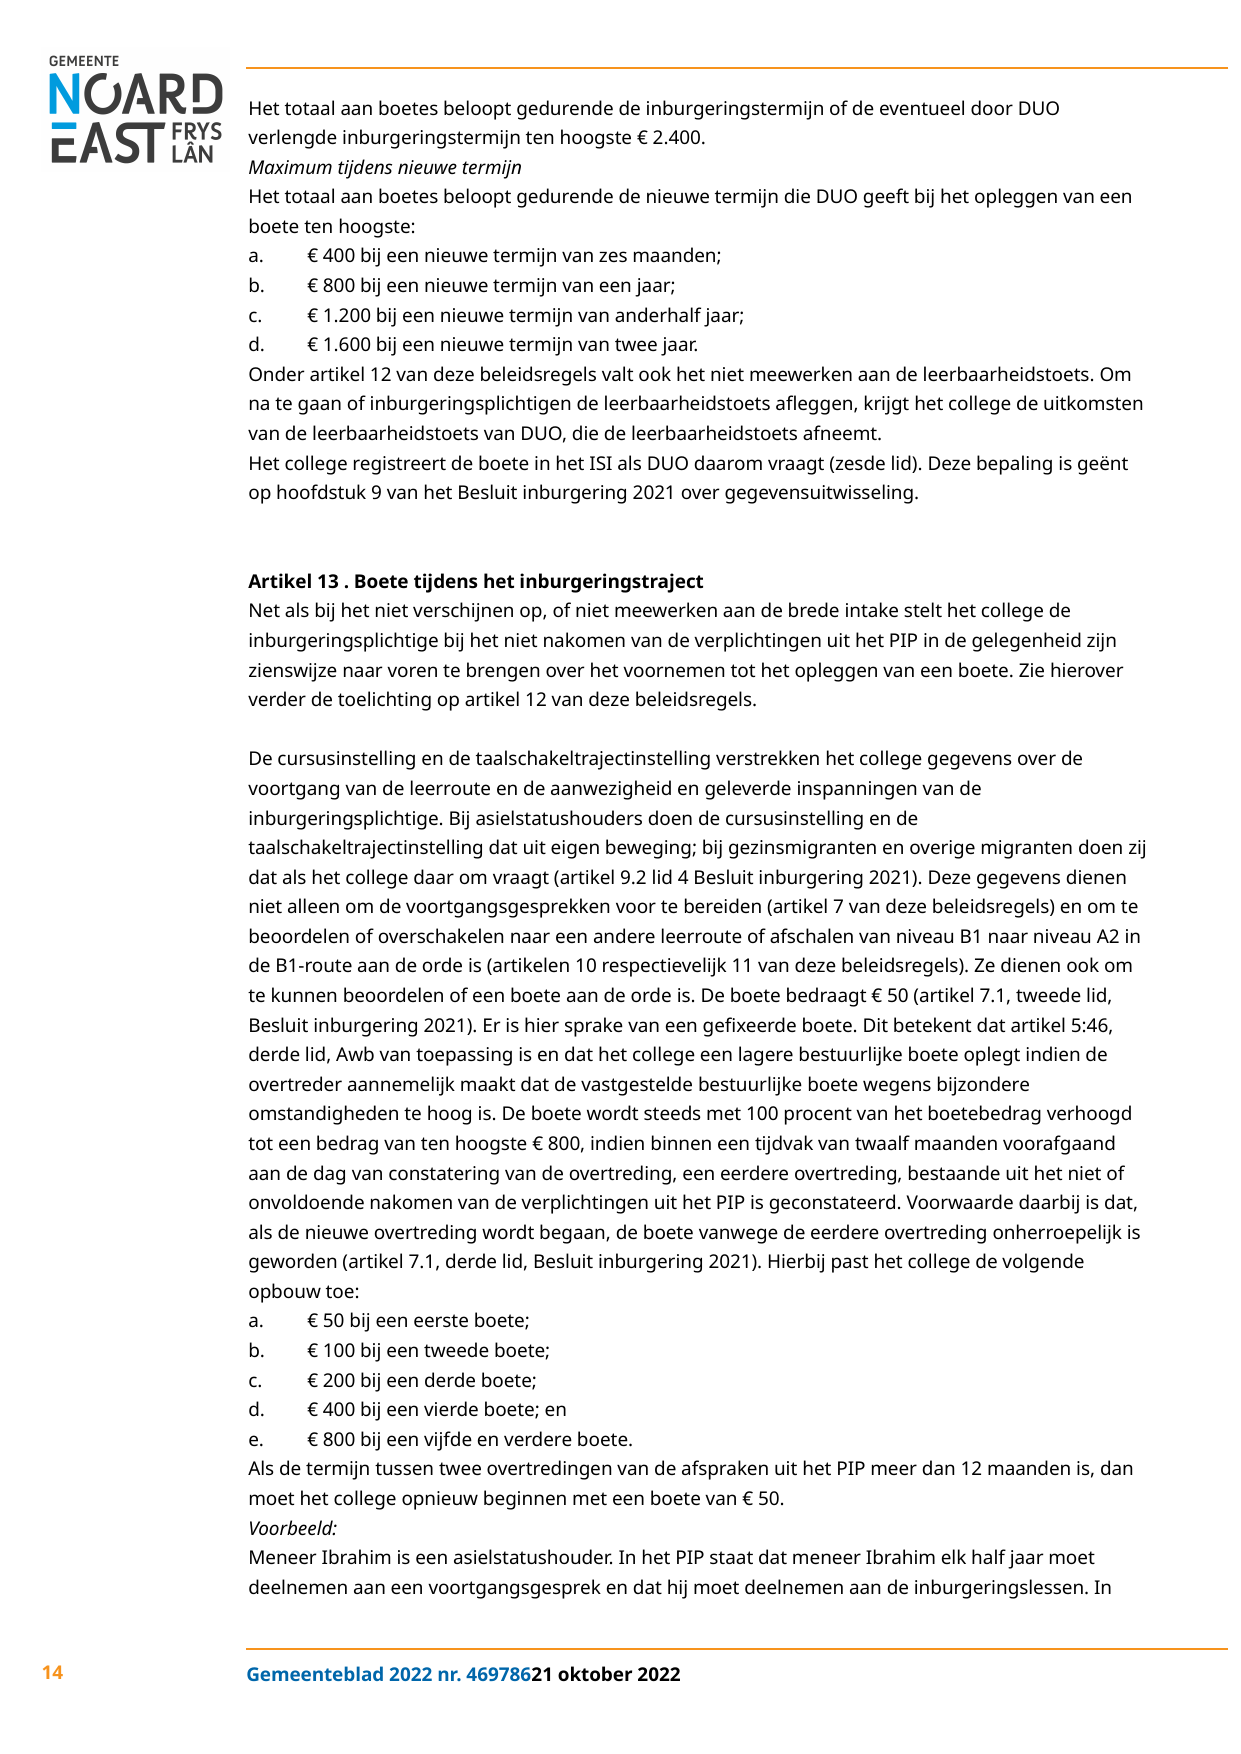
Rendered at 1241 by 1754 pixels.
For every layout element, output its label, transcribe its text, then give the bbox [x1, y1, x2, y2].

text Meneer Ibrahim is een asielstatushouder. In het PIP staat dat meneer Ibrahim elk half jaar moet deelnemen aan een voortgangsgesprek en dat hij moet deelnemen aan de inburgeringslessen. In [248, 1544, 1152, 1600]
text Maximum tijdens nieuwe termijn [248, 154, 1152, 180]
text Net als bij het niet verschijnen op, of niet meewerken aan de brede intake stelt het college de inburgeringsplichtige bij het niet nakomen van de verplichtingen uit het PIP in de gelegenheid zijn zienswijze naar voren te brengen over het voornemen tot het opleggen van een boete. Zie hierover verder de toelichting op artikel 12 van deze beleidsregels. [248, 598, 1152, 712]
text Het college registreert de boete in het ISI als DUO daarom vraagt (zesde lid). Deze bepaling is geënt op hoofdstuk 9 van het Besluit inburgering 2021 over gegevensuitwisseling. [248, 450, 1152, 505]
list € 100 bij een tweede boete; [248, 1337, 1152, 1363]
list € 200 bij een derde boete; [248, 1367, 1152, 1393]
picture [41, 47, 231, 172]
text Het totaal aan boetes beloopt gedurende de inburgeringstermijn of de eventueel door DUO verlengde inburgeringstermijn ten hoogste € 2.400. [248, 95, 1152, 150]
text Artikel 13 . Boete tijdens het inburgeringstraject [248, 568, 1152, 594]
text Voorbeeld: [248, 1515, 1152, 1541]
text Het totaal aan boetes beloopt gedurende de nieuwe termijn die DUO geeft bij het opleggen van een boete ten hoogste: [248, 183, 1152, 239]
list € 800 bij een vijfde en verdere boete. [248, 1426, 1152, 1452]
text De cursusinstelling en de taalschakeltrajectinstelling verstrekken het college gegevens over de voortgang van de leerroute en de aanwezigheid en geleverde inspanningen van de inburgeringsplichtige. Bij asielstatushouders doen de cursusinstelling en de taalschakeltrajectinstelling dat uit eigen beweging; bij gezinsmigranten en overige migranten doen zij dat als het college daar om vraagt (artikel 9.2 lid 4 Besluit inburgering 2021). Deze gegevens dienen niet alleen om de voortgangsgesprekken voor te bereiden (artikel 7 van deze beleidsregels) en om te beoordelen of overschakelen naar een andere leerroute of afschalen van niveau B1 naar niveau A2 in de B1-route aan de orde is (artikelen 10 respectievelijk 11 van deze beleidsregels). Ze dienen ook om te kunnen beoordelen of een boete aan de orde is. De boete bedraagt € 50 (artikel 7.1, tweede lid, Besluit inburgering 2021). Er is hier sprake van een gefixeerde boete. Dit betekent dat artikel 5:46, derde lid, Awb van toepassing is en dat het college een lagere bestuurlijke boete oplegt indien de overtreder aannemelijk maakt dat de vastgestelde bestuurlijke boete wegens bijzondere omstandigheden te hoog is. De boete wordt steeds met 100 procent van het boetebedrag verhoogd tot een bedrag van ten hoogste € 800, indien binnen een tijdvak van twaalf maanden voorafgaand aan de dag van constatering van de overtreding, een eerdere overtreding, bestaande uit het niet of onvoldoende nakomen van de verplichtingen uit het PIP is geconstateerd. Voorwaarde daarbij is dat, als de nieuwe overtreding wordt begaan, de boete vanwege de eerdere overtreding onherroepelijk is geworden (artikel 7.1, derde lid, Besluit inburgering 2021). Hierbij past het college de volgende opbouw toe: [248, 746, 1152, 1304]
list € 50 bij een eerste boete; [248, 1308, 1152, 1333]
text Als de termijn tussen twee overtredingen van de afspraken uit het PIP meer dan 12 maanden is, dan moet het college opnieuw beginnen met een boete van € 50. [248, 1456, 1152, 1511]
list € 400 bij een nieuwe termijn van zes maanden; [248, 243, 1152, 268]
list € 400 bij een vierde boete; en [248, 1396, 1152, 1422]
list € 1.200 bij een nieuwe termijn van anderhalf jaar; [248, 302, 1152, 328]
text Onder artikel 12 van deze beleidsregels valt ook het niet meewerken aan de leerbaarheidstoets. Om na te gaan of inburgeringsplichtigen de leerbaarheidstoets afleggen, krijgt het college de uitkomsten van de leerbaarheidstoets van DUO, die de leerbaarheidstoets afneemt. [248, 361, 1152, 446]
list € 800 bij een nieuwe termijn van een jaar; [248, 272, 1152, 298]
list € 1.600 bij een nieuwe termijn van twee jaar. [248, 331, 1152, 357]
